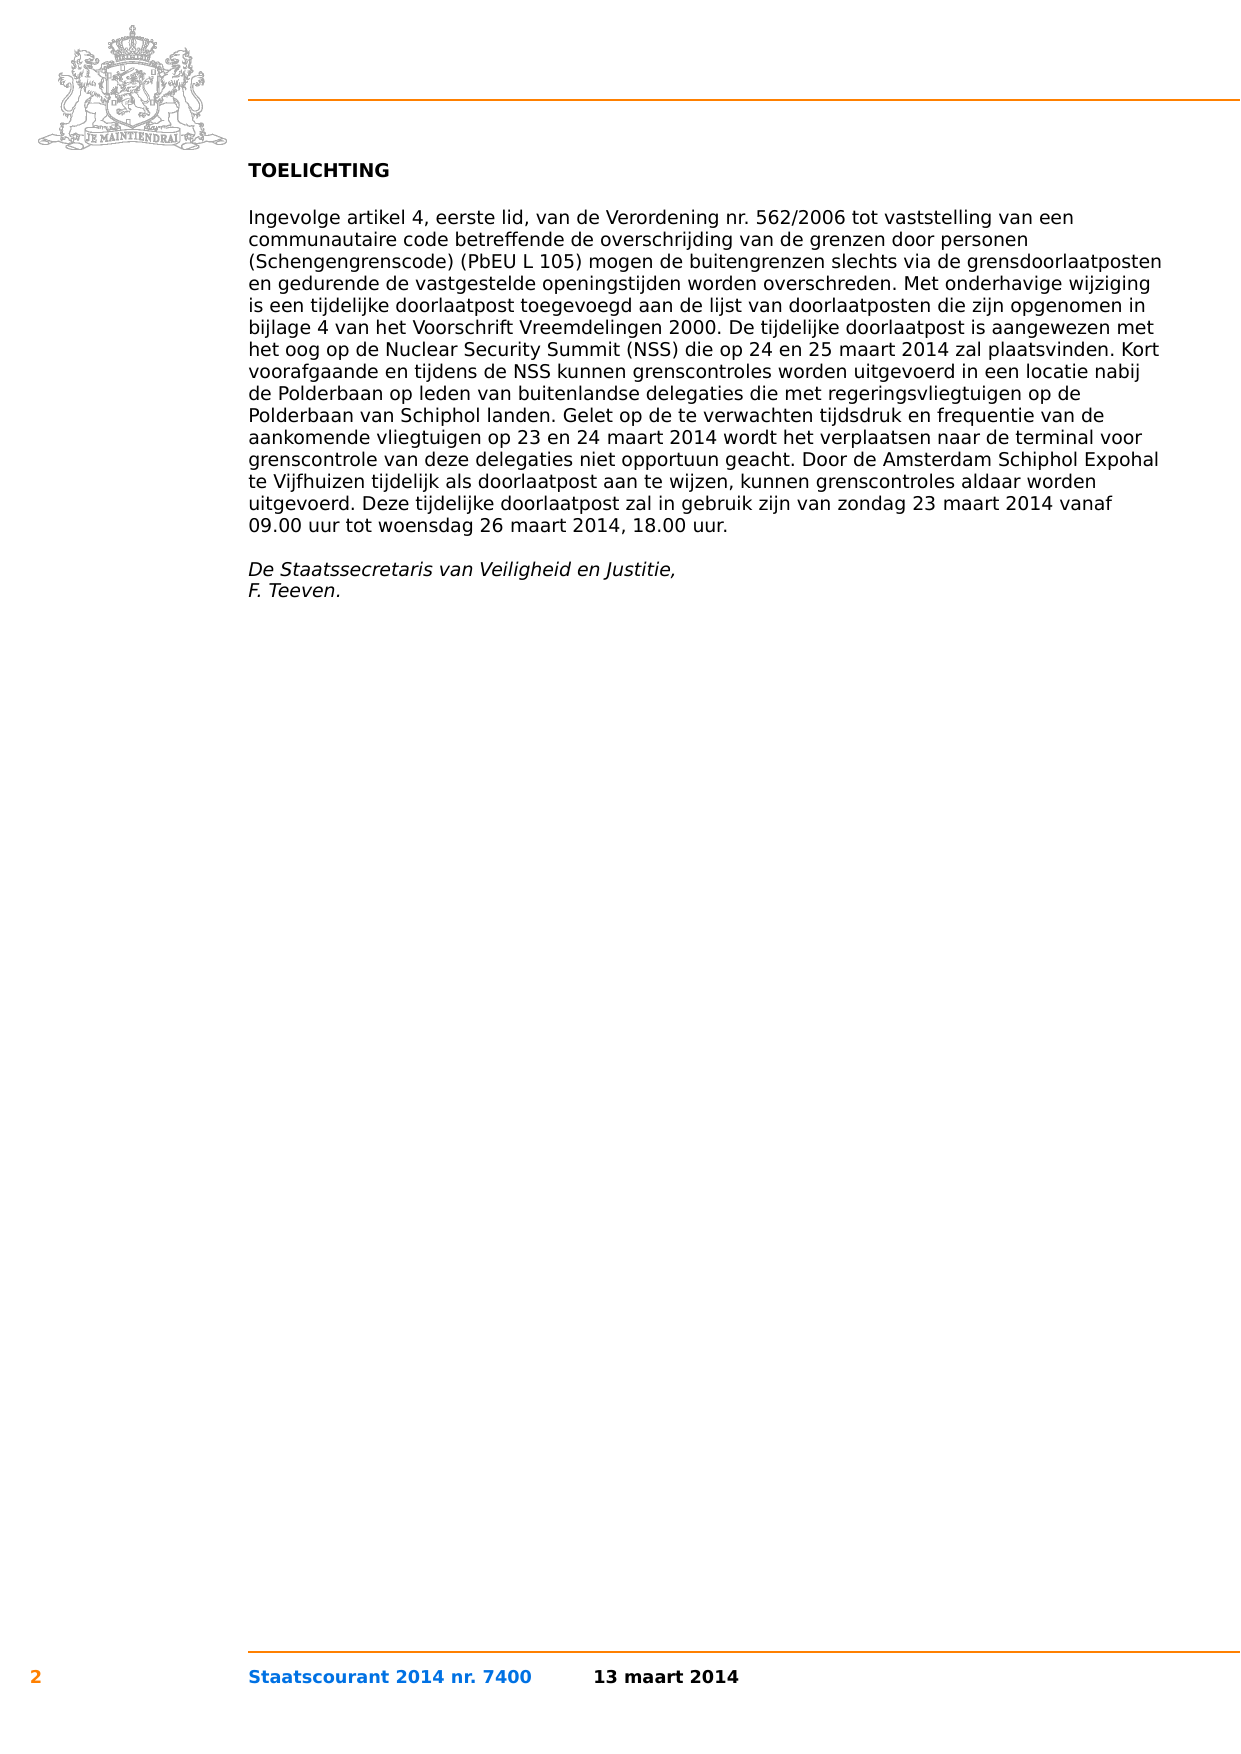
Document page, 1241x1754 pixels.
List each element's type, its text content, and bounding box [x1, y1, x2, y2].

text Ingevolge artikel 4, eerste lid, van de Verordening nr. 562/2006 tot vaststelling van een communautaire code betreffende de overschrijding van de grenzen door personen (Schengengrenscode) (PbEU L 105) mogen de buitengrenzen slechts via de grensdoorlaatposten en gedurende de vastgestelde openingstijden worden overschreden. Met onderhavige wijziging is een tijdelijke doorlaatpost toegevoegd aan de lijst van doorlaatposten die zijn opgenomen in bijlage 4 van het Voorschrift Vreemdelingen 2000. De tijdelijke doorlaatpost is aangewezen met het oog op de Nuclear Security Summit (NSS) die op 24 en 25 maart 2014 zal plaatsvinden. Kort voorafgaande en tijdens de NSS kunnen grenscontroles worden uitgevoerd in een locatie nabij de Polderbaan op leden van buitenlandse delegaties die met regeringsvliegtuigen op de Polderbaan van Schiphol landen. Gelet op de te verwachten tijdsdruk en frequentie van de aankomende vliegtuigen op 23 en 24 maart 2014 wordt het verplaatsen naar de terminal voor grenscontrole van deze delegaties niet opportuun geacht. Door de Amsterdam Schiphol Expohal te Vijfhuizen tijdelijk als doorlaatpost aan te wijzen, kunnen grenscontroles aldaar worden uitgevoerd. Deze tijdelijke doorlaatpost zal in gebruik zijn van zondag 23 maart 2014 vanaf 09.00 uur tot woensdag 26 maart 2014, 18.00 uur. [248, 207, 1163, 537]
picture [38, 25, 227, 150]
text De Staatssecretaris van Veiligheid en Justitie, F. Teeven. [248, 558, 1163, 602]
subtitle TOELICHTING [248, 160, 1163, 182]
